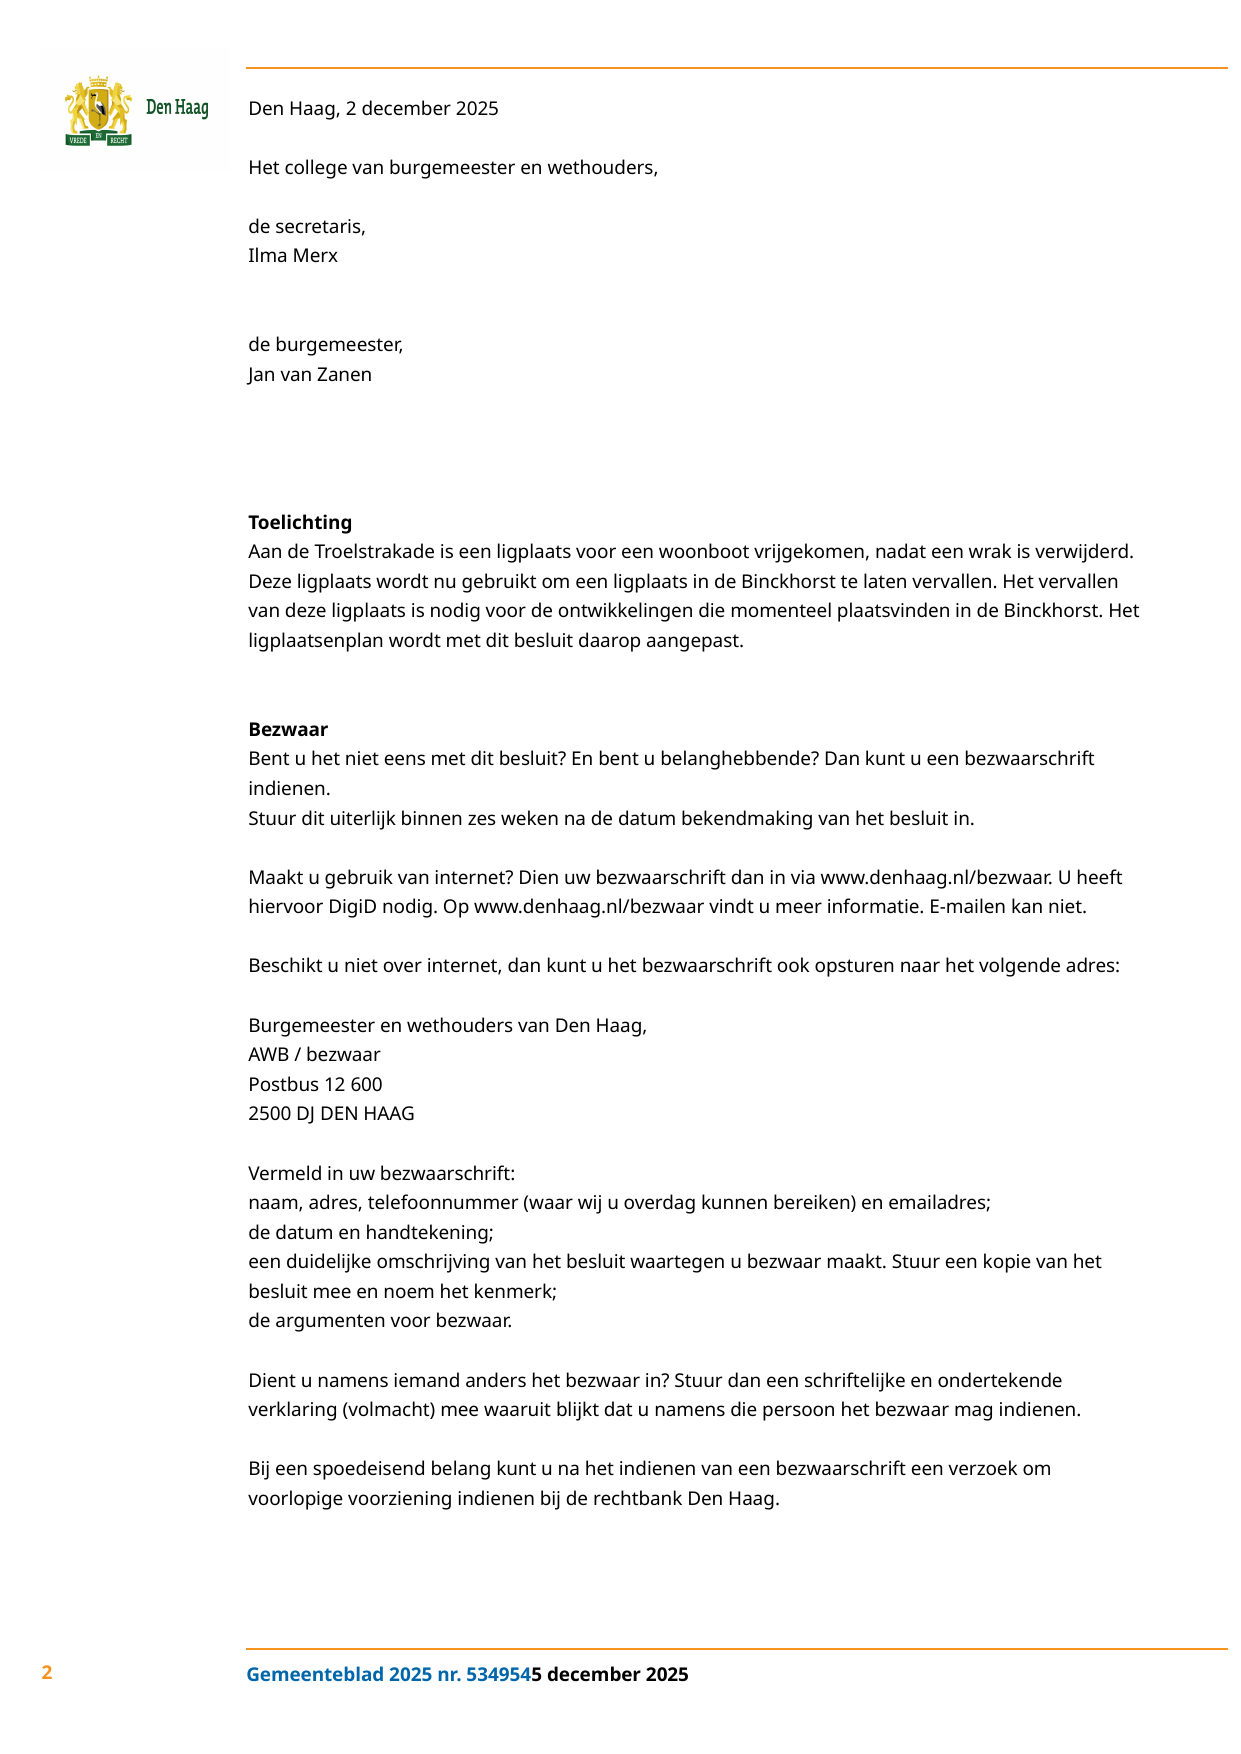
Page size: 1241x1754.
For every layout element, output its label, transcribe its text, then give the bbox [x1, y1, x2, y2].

text Jan van Zanen [248, 361, 1152, 387]
text Burgemeester en wethouders van Den Haag, [248, 1012, 1152, 1038]
text de argumenten voor bezwaar. [248, 1308, 1152, 1333]
text Ilma Merx [248, 243, 1152, 268]
text de burgemeester, [248, 331, 1152, 357]
text Stuur dit uiterlijk binnen zes weken na de datum bekendmaking van het besluit in. [248, 805, 1152, 831]
text Toelichting [248, 509, 1152, 535]
text de secretaris, [248, 213, 1152, 239]
text Maakt u gebruik van internet? Dien uw bezwaarschrift dan in via www.denhaag.nl/bezwaar. U heeft hiervoor DigiD nodig. Op www.denhaag.nl/bezwaar vindt u meer informatie. E-mailen kan niet. [248, 864, 1152, 919]
text 2500 DJ DEN HAAG [248, 1101, 1152, 1126]
text Dient u namens iemand anders het bezwaar in? Stuur dan een schriftelijke en ondertekende verklaring (volmacht) mee waaruit blijkt dat u namens die persoon het bezwaar mag indienen. [248, 1367, 1152, 1422]
text Vermeld in uw bezwaarschrift: [248, 1160, 1152, 1186]
text de datum en handtekening; [248, 1219, 1152, 1245]
text Het college van burgemeester en wethouders, [248, 154, 1152, 180]
text AWB / bezwaar [248, 1041, 1152, 1067]
text Aan de Troelstrakade is een ligplaats voor een woonboot vrijgekomen, nadat een wrak is verwijderd. Deze ligplaats wordt nu gebruikt om een ligplaats in de Binckhorst te laten vervallen. Het vervallen van deze ligplaats is nodig voor de ontwikkelingen die momenteel plaatsvinden in de Binckhorst. Het ligplaatsenplan wordt met dit besluit daarop aangepast. [248, 538, 1152, 653]
picture [41, 47, 231, 172]
text Bezwaar [248, 716, 1152, 742]
text Postbus 12 600 [248, 1071, 1152, 1097]
text een duidelijke omschrijving van het besluit waartegen u bezwaar maakt. Stuur een kopie van het besluit mee en noem het kenmerk; [248, 1248, 1152, 1304]
text Bij een spoedeisend belang kunt u na het indienen van een bezwaarschrift een verzoek om voorlopige voorziening indienen bij de rechtbank Den Haag. [248, 1456, 1152, 1511]
text Bent u het niet eens met dit besluit? En bent u belanghebbende? Dan kunt u een bezwaarschrift indienen. [248, 746, 1152, 801]
text naam, adres, telefoonnummer (waar wij u overdag kunnen bereiken) en emailadres; [248, 1189, 1152, 1215]
text Den Haag, 2 december 2025 [248, 95, 1152, 121]
text Beschikt u niet over internet, dan kunt u het bezwaarschrift ook opsturen naar het volgende adres: [248, 953, 1152, 978]
